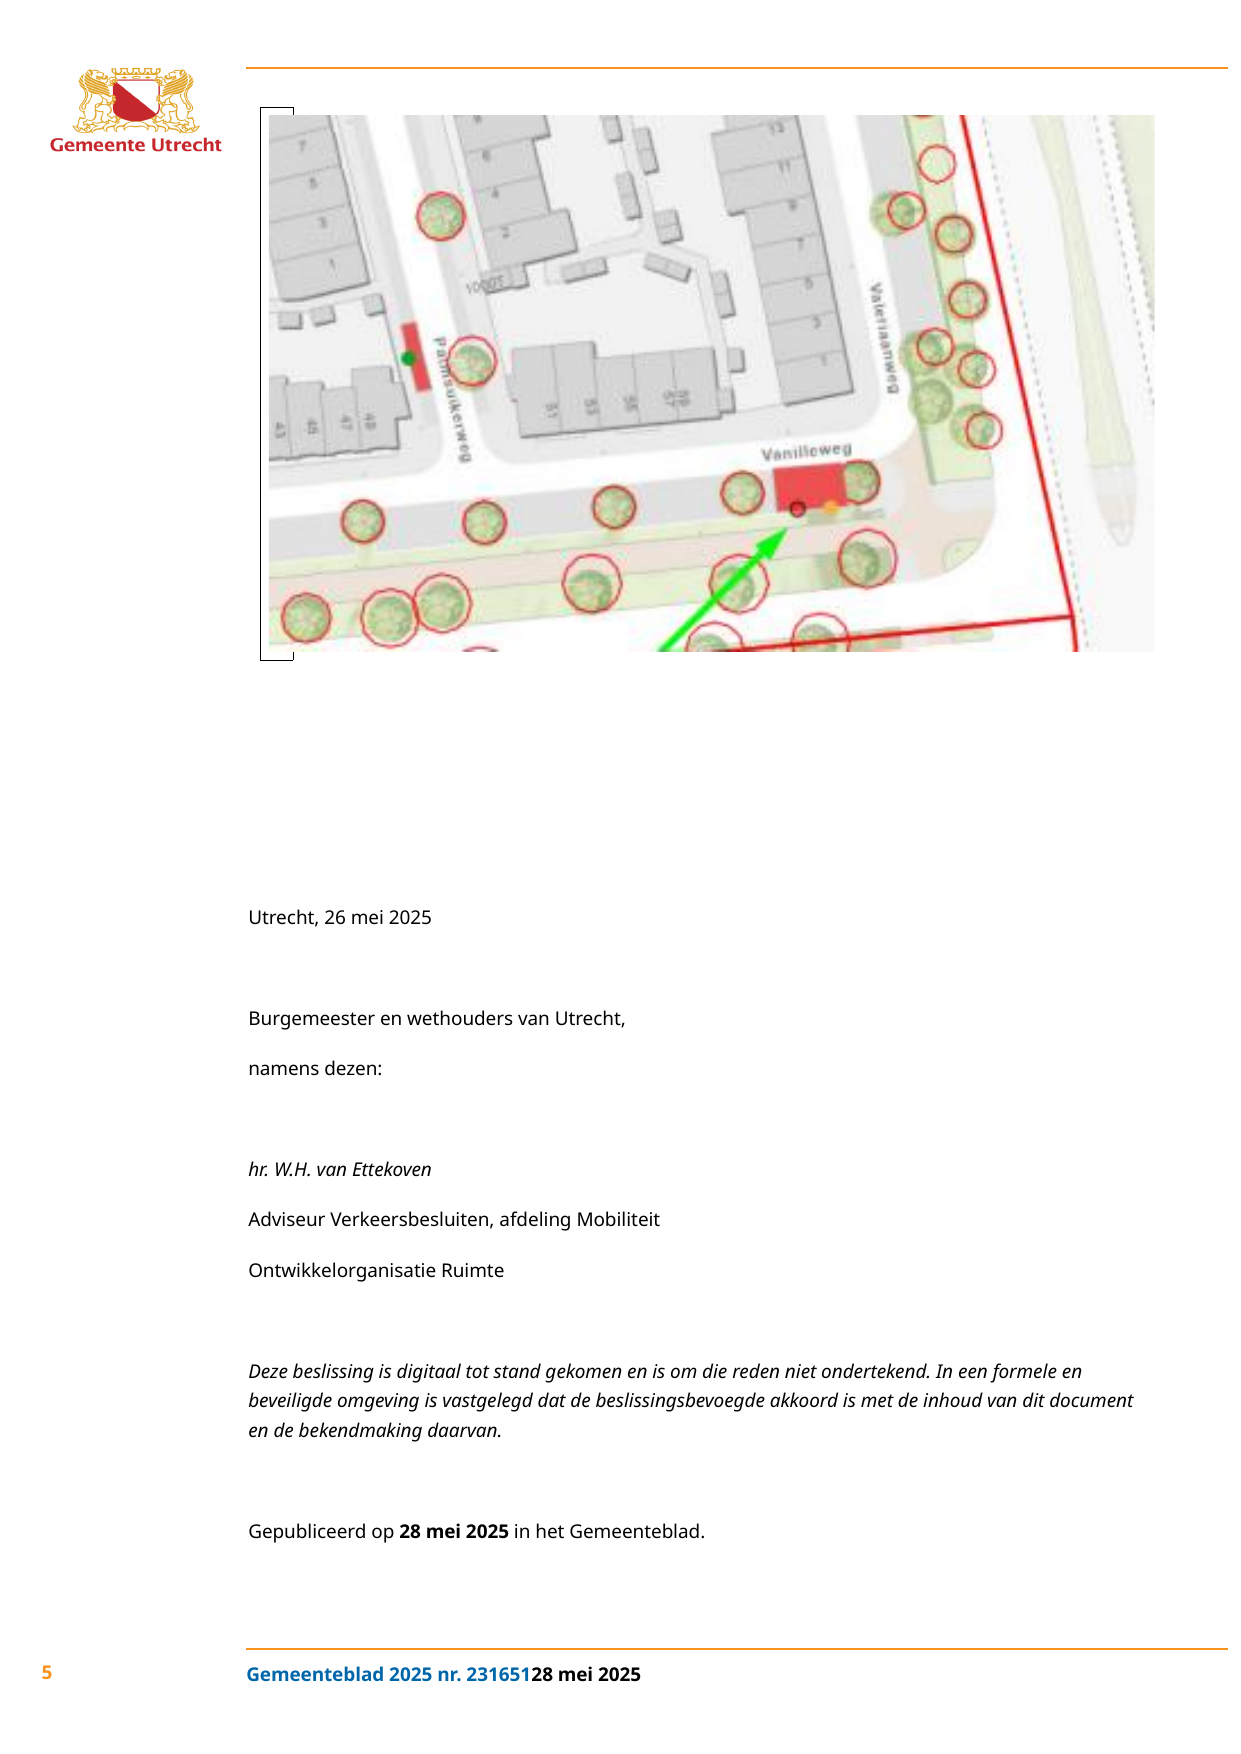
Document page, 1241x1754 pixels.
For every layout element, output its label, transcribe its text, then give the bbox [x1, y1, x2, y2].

text namens dezen: [248, 1055, 1152, 1081]
text Gepubliceerd op 28 mei 2025 in het Gemeenteblad. [248, 1518, 1152, 1543]
text Ontwikkelorganisatie Ruimte [248, 1257, 1152, 1283]
picture [268, 115, 1155, 652]
text Deze beslissing is digitaal tot stand gekomen en is om die reden niet ondertekend. In een formele en beveiligde omgeving is vastgelegd dat de beslissingsbevoegde akkoord is met de inhoud van dit document en de bekendmaking daarvan. [248, 1358, 1152, 1443]
text Burgemeester en wethouders van Utrecht, [248, 1005, 1152, 1031]
text Adviseur Verkeersbesluiten, afdeling Mobiliteit [248, 1207, 1152, 1232]
text Utrecht, 26 mei 2025 [248, 904, 1152, 930]
picture [41, 47, 231, 172]
text hr. W.H. van Ettekoven [248, 1156, 1152, 1182]
